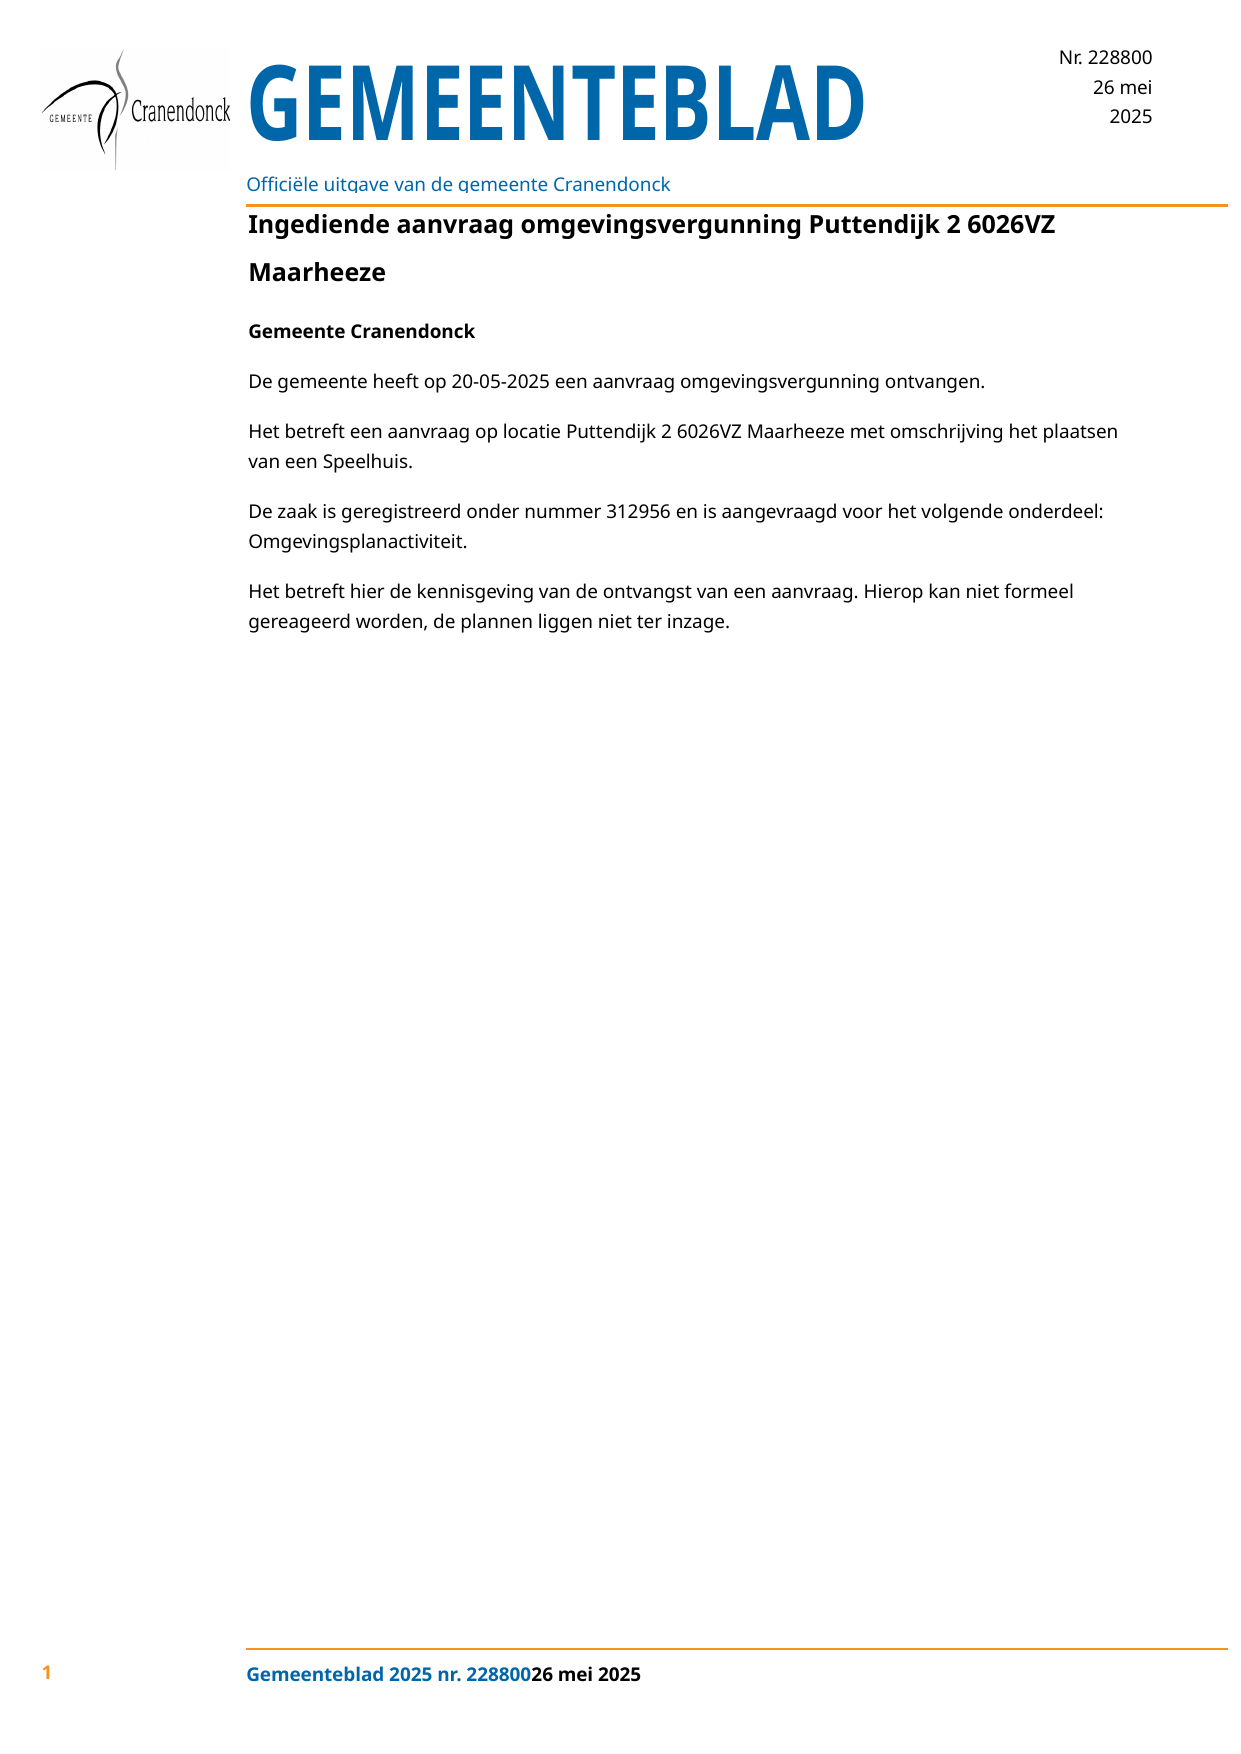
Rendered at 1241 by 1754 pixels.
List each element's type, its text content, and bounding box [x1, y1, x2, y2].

picture [41, 47, 231, 172]
text Het betreft een aanvraag op locatie Puttendijk 2 6026VZ Maarheeze met omschrijving het plaatsen van een Speelhuis. [248, 419, 1152, 474]
text Het betreft hier de kennisgeving van de ontvangst van een aanvraag. Hierop kan niet formeel gereageerd worden, de plannen liggen niet ter inzage. [248, 579, 1152, 634]
text Ingediende aanvraag omgevingsvergunning Puttendijk 2 6026VZ Maarheeze [248, 207, 1152, 288]
text Gemeente Cranendonck [248, 318, 1152, 344]
text De gemeente heeft op 20-05-2025 een aanvraag omgevingsvergunning ontvangen. [248, 368, 1152, 394]
text De zaak is geregistreerd onder nummer 312956 en is aangevraagd voor het volgende onderdeel: Omgevingsplanactiviteit. [248, 499, 1152, 554]
